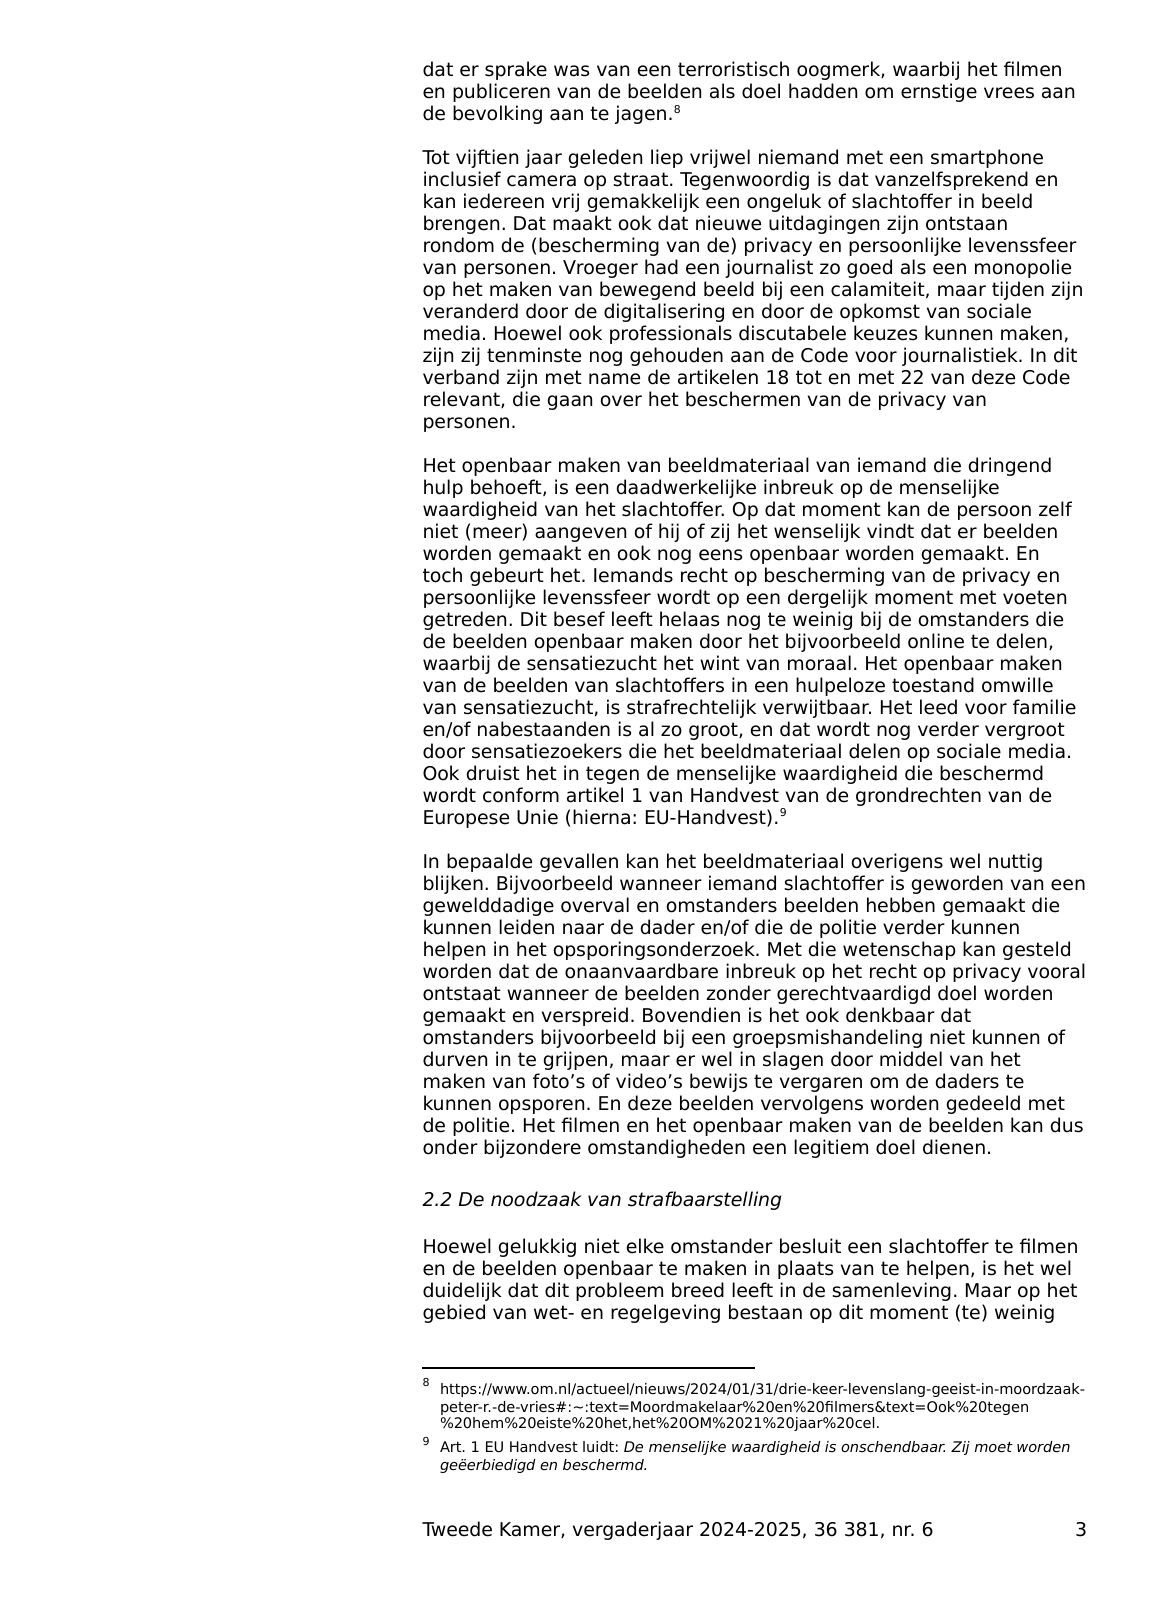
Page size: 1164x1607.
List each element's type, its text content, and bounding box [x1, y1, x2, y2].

text In bepaalde gevallen kan het beeldmateriaal overigens wel nuttig blijken. Bijvoorbeeld wanneer iemand slachtoffer is geworden van een gewelddadige overval en omstanders beelden hebben gemaakt die kunnen leiden naar de dader en/of die de politie verder kunnen helpen in het opsporingsonderzoek. Met die wetenschap kan gesteld worden dat de onaanvaardbare inbreuk op het recht op privacy vooral ontstaat wanneer de beelden zonder gerechtvaardigd doel worden gemaakt en verspreid. Bovendien is het ook denkbaar dat omstanders bijvoorbeeld bij een groepsmishandeling niet kunnen of durven in te grijpen, maar er wel in slagen door middel van het maken van foto’s of video’s bewijs te vergaren om de daders te kunnen opsporen. En deze beelden vervolgens worden gedeeld met de politie. Het filmen en het openbaar maken van de beelden kan dus onder bijzondere omstandigheden een legitiem doel dienen. [422, 851, 1087, 1159]
text Art. 1 EU Handvest luidt: De menselijke waardigheid is onschendbaar. Zij moet worden geëerbiedigd en beschermd. [422, 1435, 1087, 1474]
text Tot vijftien jaar geleden liep vrijwel niemand met een smartphone inclusief camera op straat. Tegenwoordig is dat vanzelfsprekend en kan iedereen vrij gemakkelijk een ongeluk of slachtoffer in beeld brengen. Dat maakt ook dat nieuwe uitdagingen zijn ontstaan rondom de (bescherming van de) privacy en persoonlijke levenssfeer van personen. Vroeger had een journalist zo goed als een monopolie op het maken van bewegend beeld bij een calamiteit, maar tijden zijn veranderd door de digitalisering en door de opkomst van sociale media. Hoewel ook professionals discutabele keuzes kunnen maken, zijn zij tenminste nog gehouden aan de Code voor journalistiek. In dit verband zijn met name de artikelen 18 tot en met 22 van deze Code relevant, die gaan over het beschermen van de privacy van personen. [422, 147, 1087, 433]
text dat er sprake was van een terroristisch oogmerk, waarbij het filmen en publiceren van de beelden als doel hadden om ernstige vrees aan de bevolking aan te jagen. [422, 59, 1087, 125]
text Hoewel gelukkig niet elke omstander besluit een slachtoffer te filmen en de beelden openbaar te maken in plaats van te helpen, is het wel duidelijk dat dit probleem breed leeft in de samenleving. Maar op het gebied van wet- en regelgeving bestaan op dit moment (te) weinig [422, 1236, 1087, 1323]
subtitle 2.2 De noodzaak van strafbaarstelling [422, 1189, 1087, 1211]
text https://www.om.nl/actueel/nieuws/2024/01/31/drie-keer-levenslang-geeist-in-moordzaak-peter-r.-de-vries#:~:text=Moordmakelaar%20en%20filmers&text=Ook%20tegen%20hem%20eiste%20het,het%20OM%2021%20jaar%20cel. [422, 1377, 1087, 1432]
text Het openbaar maken van beeldmateriaal van iemand die dringend hulp behoeft, is een daadwerkelijke inbreuk op de menselijke waardigheid van het slachtoffer. Op dat moment kan de persoon zelf niet (meer) aangeven of hij of zij het wenselijk vindt dat er beelden worden gemaakt en ook nog eens openbaar worden gemaakt. En toch gebeurt het. Iemands recht op bescherming van de privacy en persoonlijke levenssfeer wordt op een dergelijk moment met voeten getreden. Dit besef leeft helaas nog te weinig bij de omstanders die de beelden openbaar maken door het bijvoorbeeld online te delen, waarbij de sensatiezucht het wint van moraal. Het openbaar maken van de beelden van slachtoffers in een hulpeloze toestand omwille van sensatiezucht, is strafrechtelijk verwijtbaar. Het leed voor familie en/of nabestaanden is al zo groot, en dat wordt nog verder vergroot door sensatiezoekers die het beeldmateriaal delen op sociale media. Ook druist het in tegen de menselijke waardigheid die beschermd wordt conform artikel 1 van Handvest van de grondrechten van de Europese Unie (hierna: EU-Handvest). [422, 455, 1087, 829]
